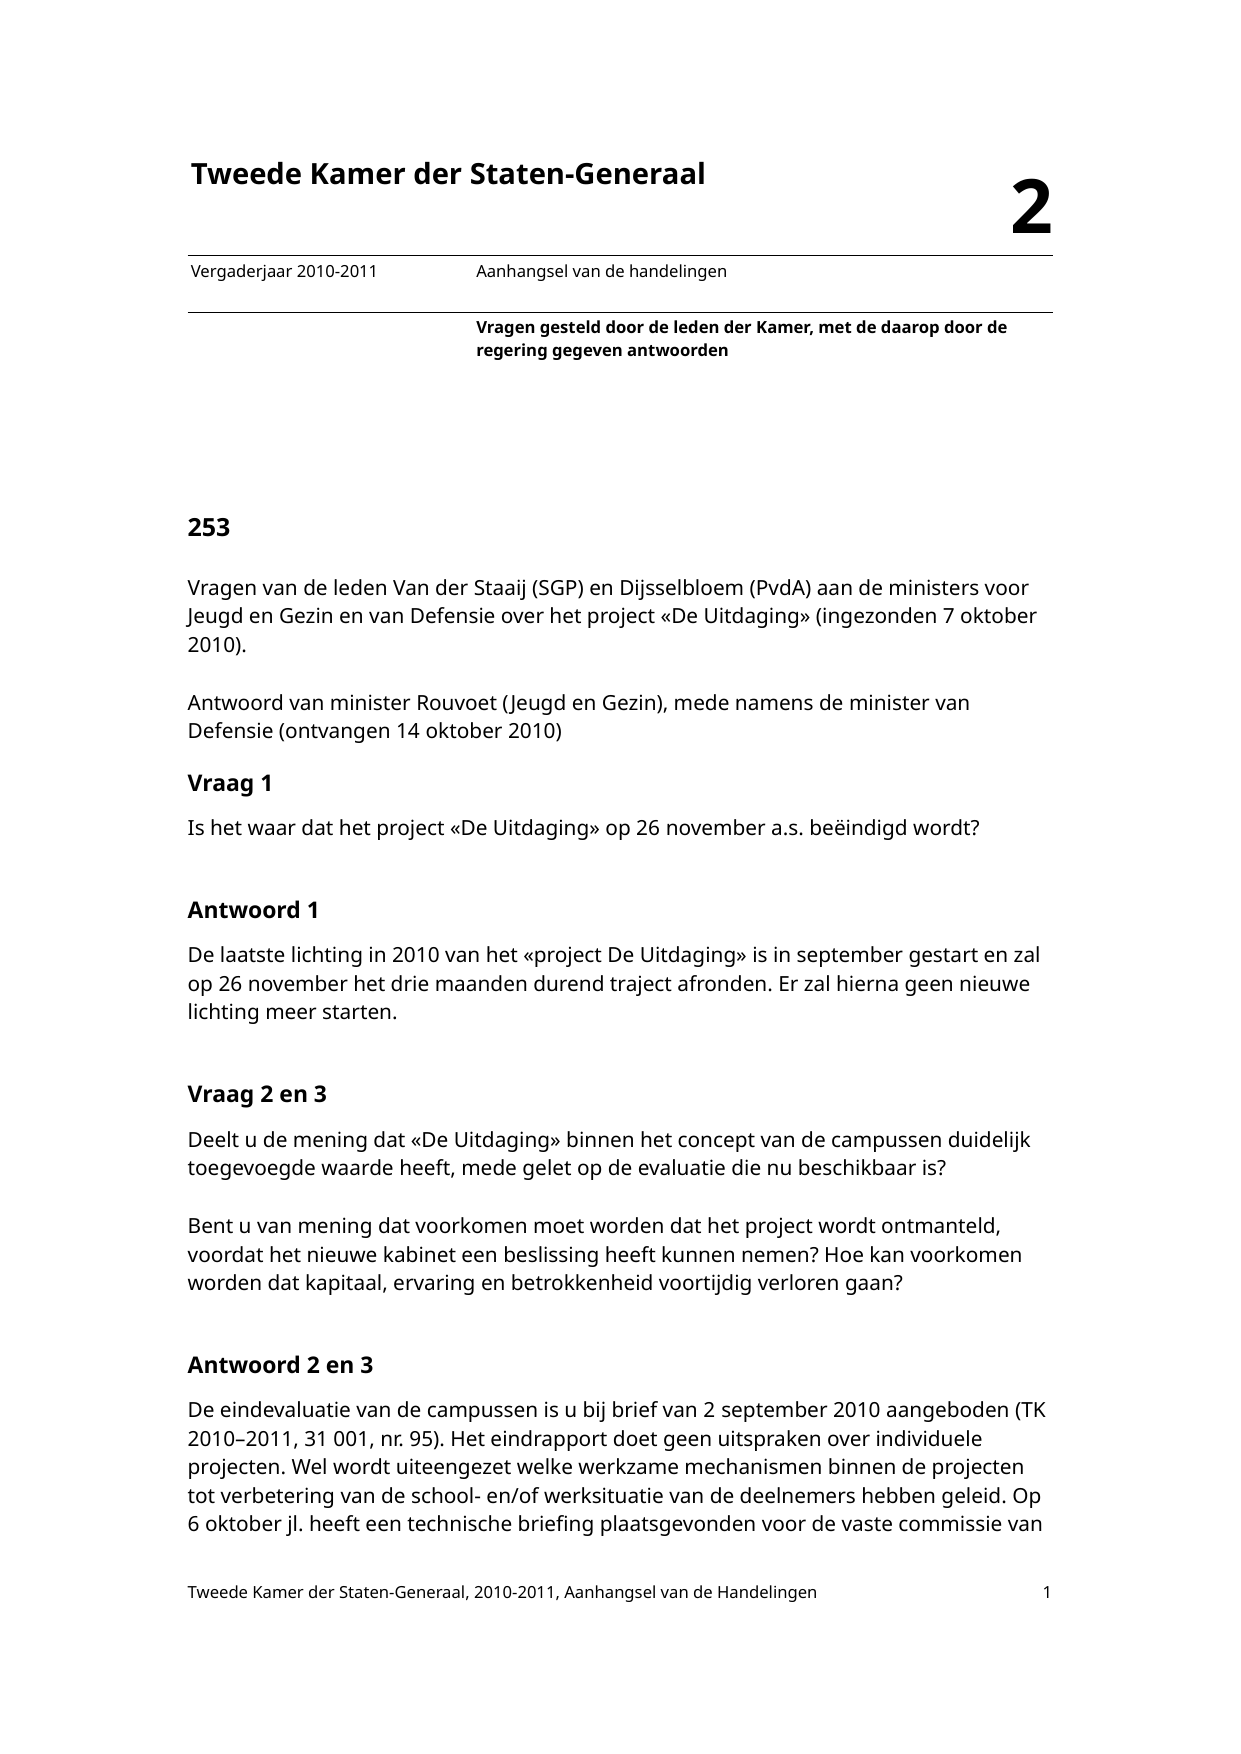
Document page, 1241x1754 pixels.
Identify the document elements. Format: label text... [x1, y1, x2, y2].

table_header 2 [880, 150, 1053, 255]
text 253 [187, 509, 1053, 543]
table_header Tweede Kamer der Staten-Generaal [188, 150, 879, 255]
subtitle Antwoord 2 en 3 [187, 1349, 1053, 1381]
text Vragen van de leden Van der Staaij (SGP) en Dijsselbloem (PvdA) aan de ministers voor Jeugd en Gezin en van Defensie over het project «De Uitdaging» (ingezonden 7 oktober 2010). [187, 573, 1053, 658]
table_cell Vergaderjaar 2010-2011 [188, 256, 473, 312]
text Is het waar dat het project «De Uitdaging» op 26 november a.s. beëindigd wordt? [187, 813, 1053, 842]
subtitle Vraag 2 en 3 [187, 1078, 1053, 1110]
subtitle Vraag 1 [187, 767, 1053, 798]
text De laatste lichting in 2010 van het «project De Uitdaging» is in september gestart en zal op 26 november het drie maanden durend traject afronden. Er zal hierna geen nieuwe lichting meer starten. [187, 941, 1053, 1026]
table_cell Vragen gesteld door de leden der Kamer, met de daarop door de regering gegeven antwoorden [473, 313, 1053, 361]
text De eindevaluatie van de campussen is u bij brief van 2 september 2010 aangeboden (TK 2010–2011, 31 001, nr. 95). Het eindrapport doet geen uitspraken over individuele projecten. Wel wordt uiteengezet welke werkzame mechanismen binnen de projecten tot verbetering van de school- en/of werksituatie van de deelnemers hebben geleid. Op 6 oktober jl. heeft een technische briefing plaatsgevonden voor de vaste commissie van [187, 1396, 1053, 1538]
table_cell [188, 313, 473, 361]
text Antwoord van minister Rouvoet (Jeugd en Gezin), mede namens de minister van Defensie (ontvangen 14 oktober 2010) [187, 688, 1053, 745]
text Deelt u de mening dat «De Uitdaging» binnen het concept van de campussen duidelijk toegevoegde waarde heeft, mede gelet op de evaluatie die nu beschikbaar is? [187, 1125, 1053, 1182]
subtitle Antwoord 1 [187, 894, 1053, 926]
text Bent u van mening dat voorkomen moet worden dat het project wordt ontmanteld, voordat het nieuwe kabinet een beslissing heeft kunnen nemen? Hoe kan voorkomen worden dat kapitaal, ervaring en betrokkenheid voortijdig verloren gaan? [187, 1212, 1053, 1297]
table_cell Aanhangsel van de handelingen [473, 256, 1053, 312]
